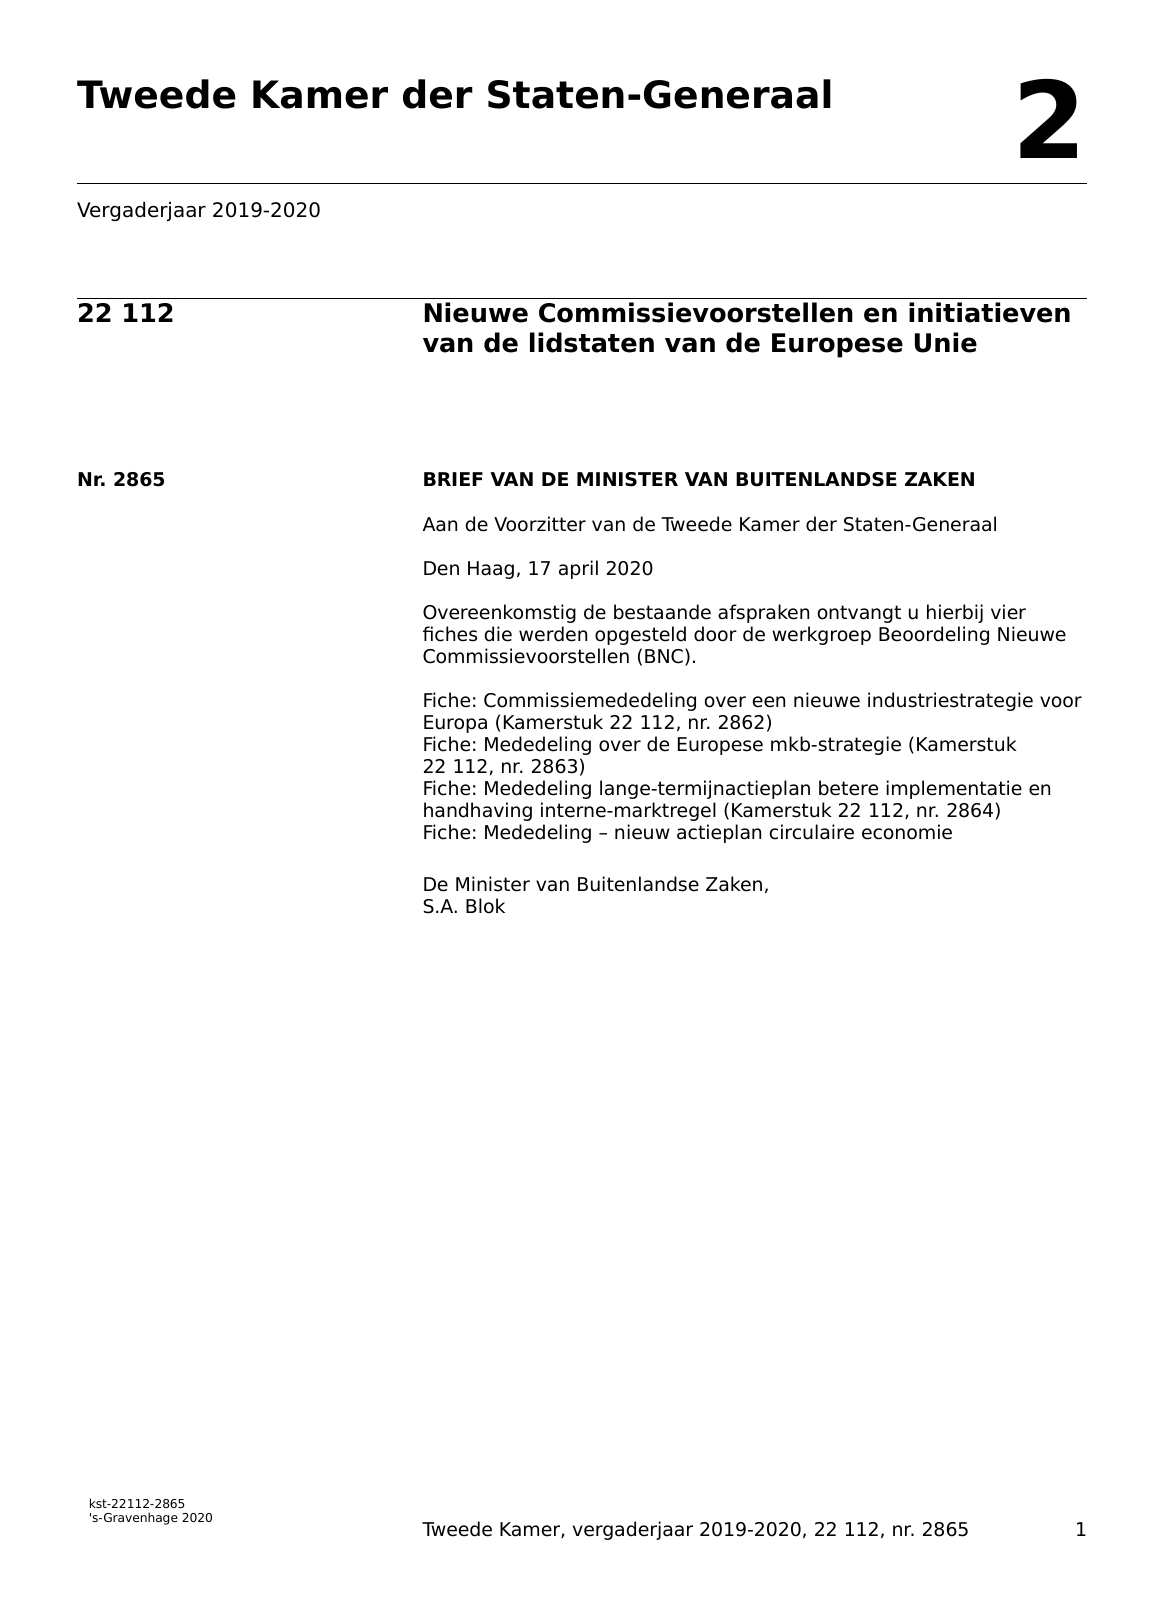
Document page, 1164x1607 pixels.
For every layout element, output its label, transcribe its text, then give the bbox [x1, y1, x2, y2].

text Fiche: Mededeling lange-termijnactieplan betere implementatie en handhaving interne-marktregel (Kamerstuk 22 112, nr. 2864) [422, 778, 1087, 822]
subtitle 22 112 Nieuwe Commissievoorstellen en initiatieven van de lidstaten van de Europese Unie [77, 299, 1087, 358]
text De Minister van Buitenlandse Zaken, S.A. Blok [422, 874, 1087, 918]
table_header 2 [886, 59, 1087, 183]
text 's-Gravenhage 2020 [88, 1511, 323, 1525]
text Fiche: Commissiemededeling over een nieuwe industriestrategie voor Europa (Kamerstuk 22 112, nr. 2862) [422, 690, 1087, 734]
table_cell Vergaderjaar 2019-2020 [77, 184, 1087, 298]
text Fiche: Mededeling – nieuw actieplan circulaire economie [422, 822, 1087, 844]
text kst-22112-2865 [88, 1497, 323, 1511]
table_header Tweede Kamer der Staten-Generaal [77, 59, 886, 183]
subtitle Nr. 2865 BRIEF VAN DE MINISTER VAN BUITENLANDSE ZAKEN [77, 469, 1087, 491]
text Fiche: Mededeling over de Europese mkb-strategie (Kamerstuk 22 112, nr. 2863) [422, 734, 1087, 778]
text Overeenkomstig de bestaande afspraken ontvangt u hierbij vier fiches die werden opgesteld door de werkgroep Beoordeling Nieuwe Commissievoorstellen (BNC). [422, 602, 1087, 668]
text Den Haag, 17 april 2020 [422, 558, 1087, 580]
text Aan de Voorzitter van de Tweede Kamer der Staten-Generaal [422, 513, 1087, 536]
